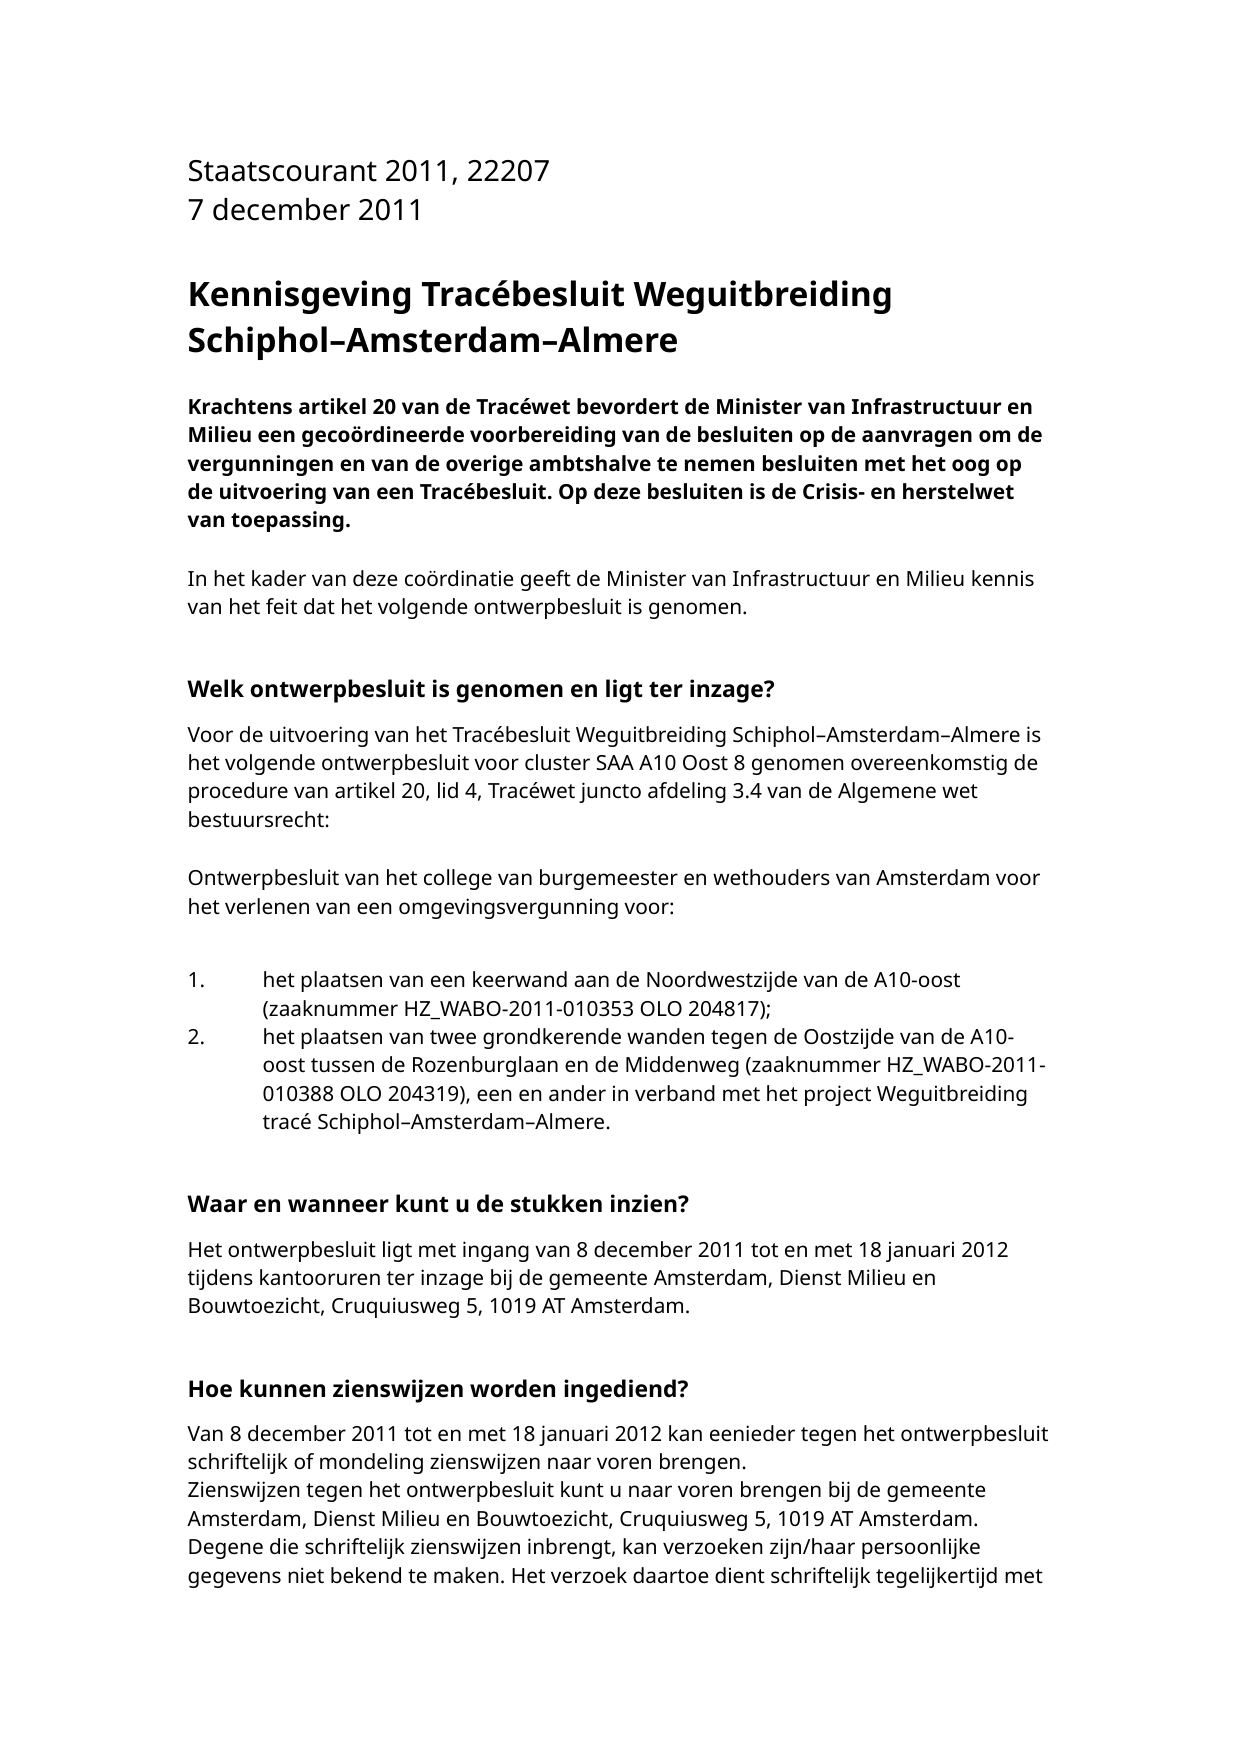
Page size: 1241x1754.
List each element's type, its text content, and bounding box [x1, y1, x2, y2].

subtitle Hoe kunnen zienswijzen worden ingediend? [187, 1372, 1053, 1404]
subtitle Waar en wanneer kunt u de stukken inzien? [187, 1188, 1053, 1220]
text 7 december 2011 [187, 190, 1053, 229]
text Ontwerpbesluit van het college van burgemeester en wethouders van Amsterdam voor het verlenen van een omgevingsvergunning voor: [187, 863, 1053, 920]
text Staatscourant 2011, 22207 [187, 150, 1053, 190]
text Voor de uitvoering van het Tracébesluit Weguitbreiding Schiphol–Amsterdam–Almere is het volgende ontwerpbesluit voor cluster SAA A10 Oost 8 genomen overeenkomstig de procedure van artikel 20, lid 4, Tracéwet juncto afdeling 3.4 van de Algemene wet bestuursrecht: [187, 720, 1053, 833]
text Degene die schriftelijk zienswijzen inbrengt, kan verzoeken zijn/haar persoonlijke gegevens niet bekend te maken. Het verzoek daartoe dient schriftelijk tegelijkertijd met [187, 1532, 1053, 1589]
text Het ontwerpbesluit ligt met ingang van 8 december 2011 tot en met 18 januari 2012 tijdens kantooruren ter inzage bij de gemeente Amsterdam, Dienst Milieu en Bouwtoezicht, Cruquiusweg 5, 1019 AT Amsterdam. [187, 1235, 1053, 1320]
text Van 8 december 2011 tot en met 18 januari 2012 kan eenieder tegen het ontwerpbesluit schriftelijk of mondeling zienswijzen naar voren brengen. [187, 1419, 1053, 1476]
list het plaatsen van twee grondkerende wanden tegen de Oostzijde van de A10-oost tussen de Rozenburglaan en de Middenweg (zaaknummer HZ_WABO-2011-010388 OLO 204319), een en ander in verband met het project Weguitbreiding tracé Schiphol–Amsterdam–Almere. [187, 1022, 1053, 1136]
text In het kader van deze coördinatie geeft de Minister van Infrastructuur en Milieu kennis van het feit dat het volgende ontwerpbesluit is genomen. [187, 564, 1053, 621]
subtitle Kennisgeving Tracébesluit Weguitbreiding Schiphol–Amsterdam–Almere [187, 271, 1053, 362]
subtitle Welk ontwerpbesluit is genomen en ligt ter inzage? [187, 673, 1053, 705]
text Krachtens artikel 20 van de Tracéwet bevordert de Minister van Infrastructuur en Milieu een gecoördineerde voorbereiding van de besluiten op de aanvragen om de vergunningen en van de overige ambtshalve te nemen besluiten met het oog op de uitvoering van een Tracébesluit. Op deze besluiten is de Crisis- en herstelwet van toepassing. [187, 392, 1053, 534]
text Zienswijzen tegen het ontwerpbesluit kunt u naar voren brengen bij de gemeente Amsterdam, Dienst Milieu en Bouwtoezicht, Cruquiusweg 5, 1019 AT Amsterdam. [187, 1476, 1053, 1532]
list het plaatsen van een keerwand aan de Noordwestzijde van de A10-oost (zaaknummer HZ_WABO-2011-010353 OLO 204817); [187, 965, 1053, 1022]
